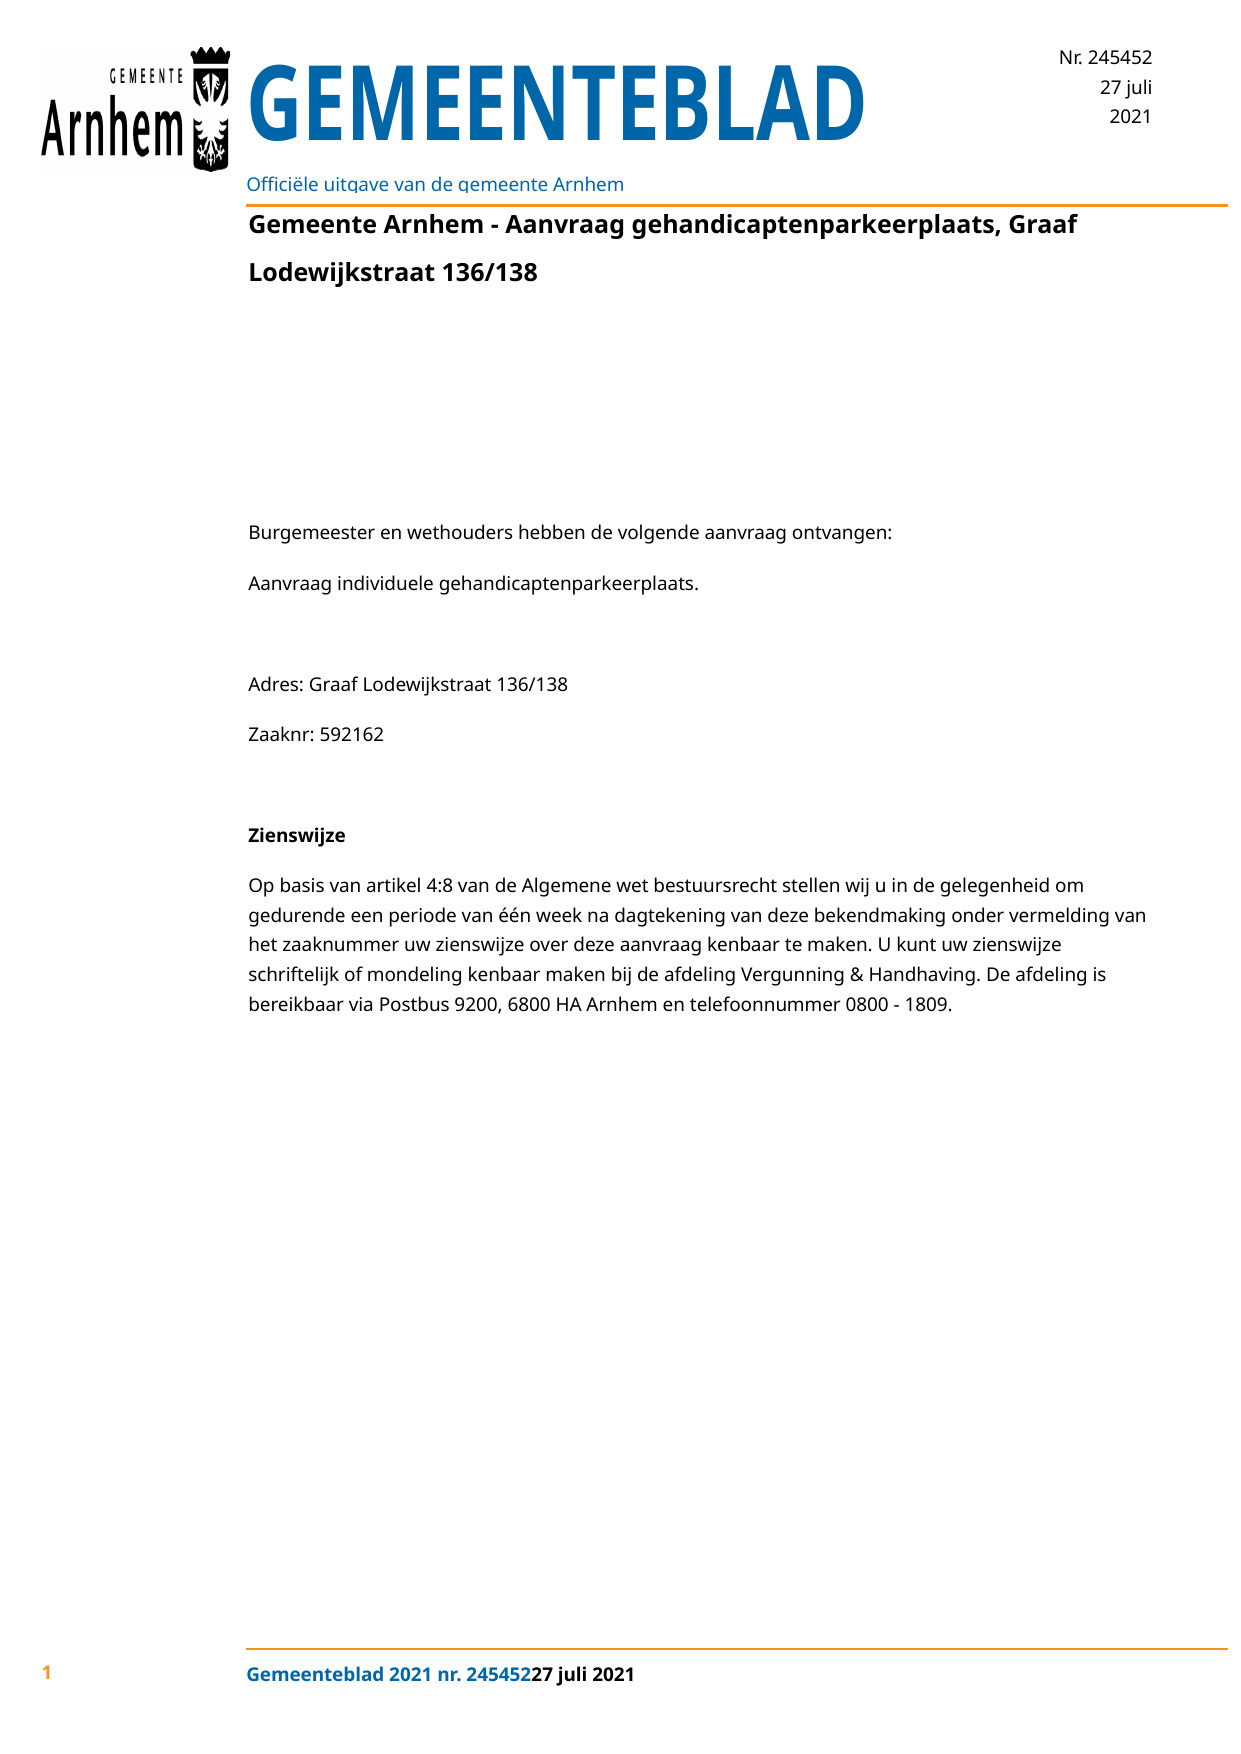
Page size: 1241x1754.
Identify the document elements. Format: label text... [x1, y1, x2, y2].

text Aanvraag individuele gehandicaptenparkeerplaats. [248, 570, 1152, 596]
text Adres: Graaf Lodewijkstraat 136/138 [248, 671, 1152, 697]
text Gemeente Arnhem - Aanvraag gehandicaptenparkeerplaats, Graaf Lodewijkstraat 136/138 [248, 207, 1152, 288]
text Burgemeester en wethouders hebben de volgende aanvraag ontvangen: [248, 519, 1152, 545]
text Zienswijze [248, 822, 1152, 848]
text Op basis van artikel 4:8 van de Algemene wet bestuursrecht stellen wij u in de gelegenheid om gedurende een periode van één week na dagtekening van deze bekendmaking onder vermelding van het zaaknummer uw zienswijze over deze aanvraag kenbaar te maken. U kunt uw zienswijze schriftelijk of mondeling kenbaar maken bij de afdeling Vergunning & Handhaving. De afdeling is bereikbaar via Postbus 9200, 6800 HA Arnhem en telefoonnummer 0800 - 1809. [248, 872, 1152, 1017]
picture [41, 47, 231, 172]
text Zaaknr: 592162 [248, 721, 1152, 747]
